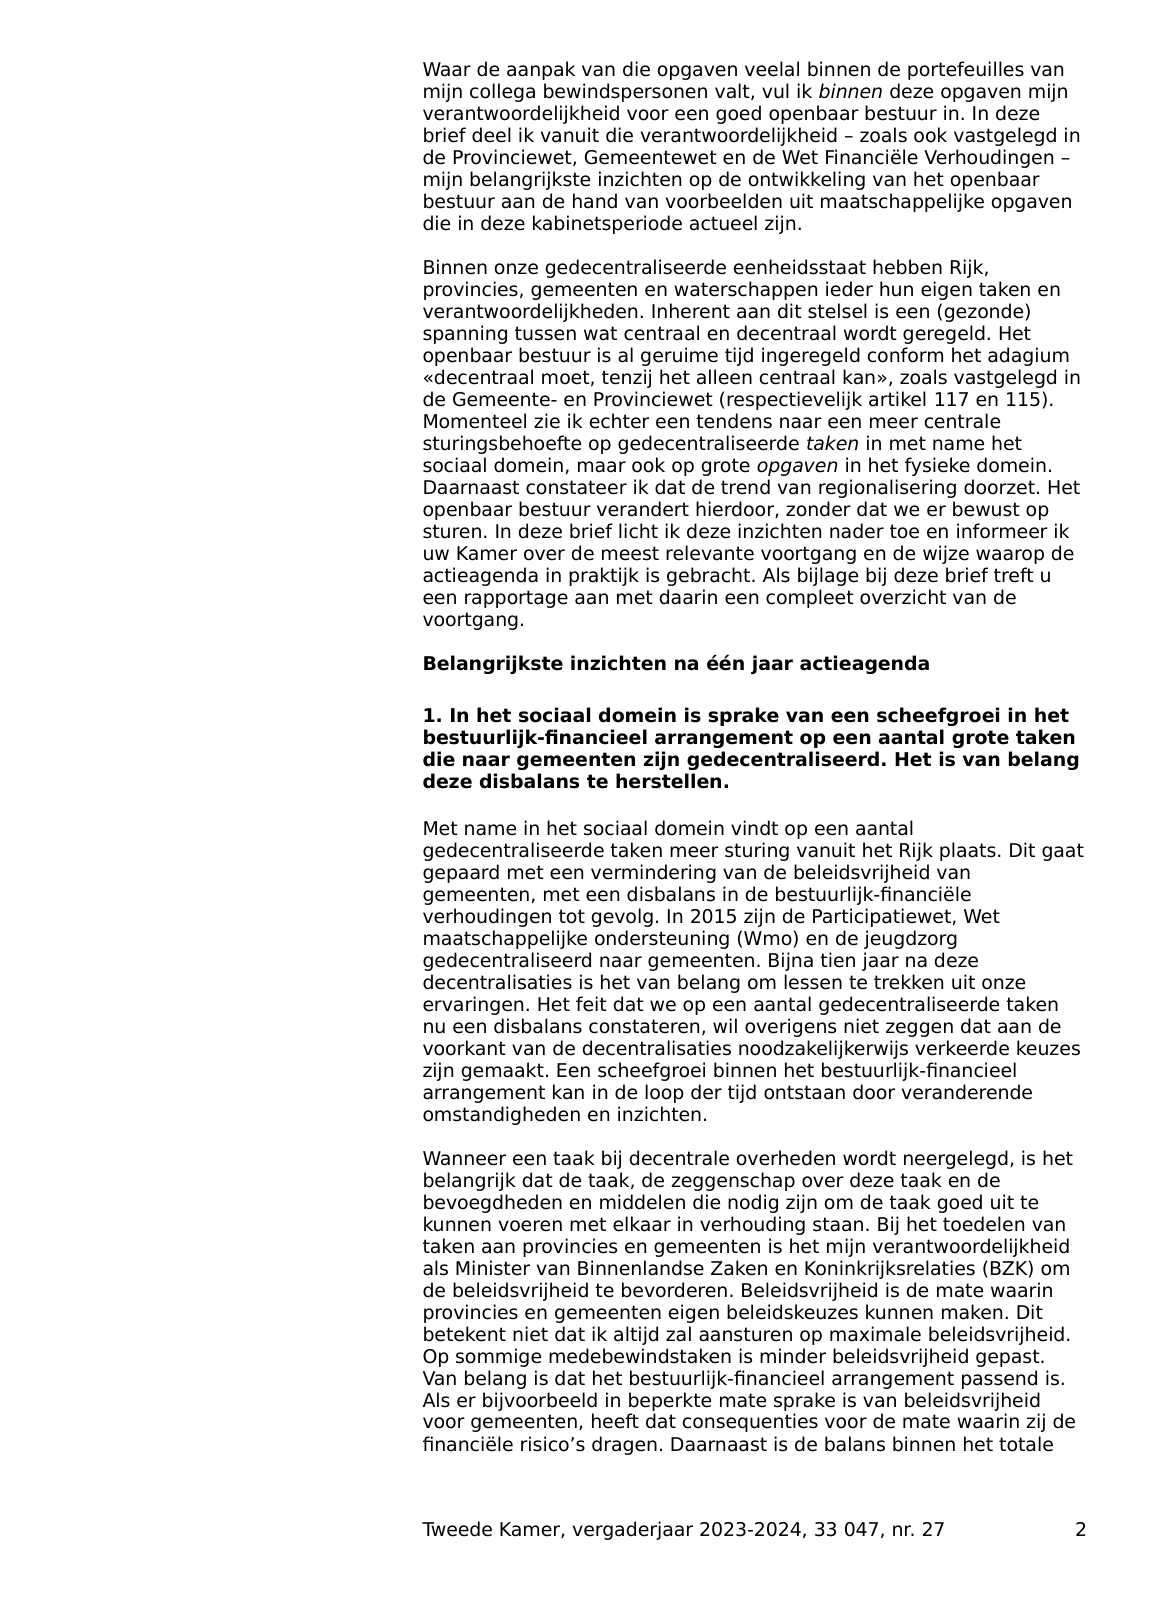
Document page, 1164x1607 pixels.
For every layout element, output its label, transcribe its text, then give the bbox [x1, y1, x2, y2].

text Met name in het sociaal domein vindt op een aantal gedecentraliseerde taken meer sturing vanuit het Rijk plaats. Dit gaat gepaard met een vermindering van de beleidsvrijheid van gemeenten, met een disbalans in de bestuurlijk-financiële verhoudingen tot gevolg. In 2015 zijn de Participatiewet, Wet maatschappelijke ondersteuning (Wmo) en de jeugdzorg gedecentraliseerd naar gemeenten. Bijna tien jaar na deze decentralisaties is het van belang om lessen te trekken uit onze ervaringen. Het feit dat we op een aantal gedecentraliseerde taken nu een disbalans constateren, wil overigens niet zeggen dat aan de voorkant van de decentralisaties noodzakelijkerwijs verkeerde keuzes zijn gemaakt. Een scheefgroei binnen het bestuurlijk-financieel arrangement kan in de loop der tijd ontstaan door veranderende omstandigheden en inzichten. [422, 818, 1087, 1126]
text Wanneer een taak bij decentrale overheden wordt neergelegd, is het belangrijk dat de taak, de zeggenschap over deze taak en de bevoegdheden en middelen die nodig zijn om de taak goed uit te kunnen voeren met elkaar in verhouding staan. Bij het toedelen van taken aan provincies en gemeenten is het mijn verantwoordelijkheid als Minister van Binnenlandse Zaken en Koninkrijksrelaties (BZK) om de beleidsvrijheid te bevorderen. Beleidsvrijheid is de mate waarin provincies en gemeenten eigen beleidskeuzes kunnen maken. Dit betekent niet dat ik altijd zal aansturen op maximale beleidsvrijheid. Op sommige medebewindstaken is minder beleidsvrijheid gepast. Van belang is dat het bestuurlijk-financieel arrangement passend is. Als er bijvoorbeeld in beperkte mate sprake is van beleidsvrijheid voor gemeenten, heeft dat consequenties voor de mate waarin zij de financiële risico’s dragen. Daarnaast is de balans binnen het totale [422, 1148, 1087, 1455]
text Binnen onze gedecentraliseerde eenheidsstaat hebben Rijk, provincies, gemeenten en waterschappen ieder hun eigen taken en verantwoordelijkheden. Inherent aan dit stelsel is een (gezonde) spanning tussen wat centraal en decentraal wordt geregeld. Het openbaar bestuur is al geruime tijd ingeregeld conform het adagium «decentraal moet, tenzij het alleen centraal kan», zoals vastgelegd in de Gemeente- en Provinciewet (respectievelijk artikel 117 en 115). Momenteel zie ik echter een tendens naar een meer centrale sturingsbehoefte op gedecentraliseerde taken in met name het sociaal domein, maar ook op grote opgaven in het fysieke domein. Daarnaast constateer ik dat de trend van regionalisering doorzet. Het openbaar bestuur verandert hierdoor, zonder dat we er bewust op sturen. In deze brief licht ik deze inzichten nader toe en informeer ik uw Kamer over de meest relevante voortgang en de wijze waarop de actieagenda in praktijk is gebracht. Als bijlage bij deze brief treft u een rapportage aan met daarin een compleet overzicht van de voortgang. [422, 257, 1087, 631]
text Waar de aanpak van die opgaven veelal binnen de portefeuilles van mijn collega bewindspersonen valt, vul ik binnen deze opgaven mijn verantwoordelijkheid voor een goed openbaar bestuur in. In deze brief deel ik vanuit die verantwoordelijkheid – zoals ook vastgelegd in de Provinciewet, Gemeentewet en de Wet Financiële Verhoudingen – mijn belangrijkste inzichten op de ontwikkeling van het openbaar bestuur aan de hand van voorbeelden uit maatschappelijke opgaven die in deze kabinetsperiode actueel zijn. [422, 59, 1087, 235]
subtitle 1. In het sociaal domein is sprake van een scheefgroei in het bestuurlijk-financieel arrangement op een aantal grote taken die naar gemeenten zijn gedecentraliseerd. Het is van belang deze disbalans te herstellen. [422, 705, 1087, 793]
subtitle Belangrijkste inzichten na één jaar actieagenda [422, 653, 1087, 675]
